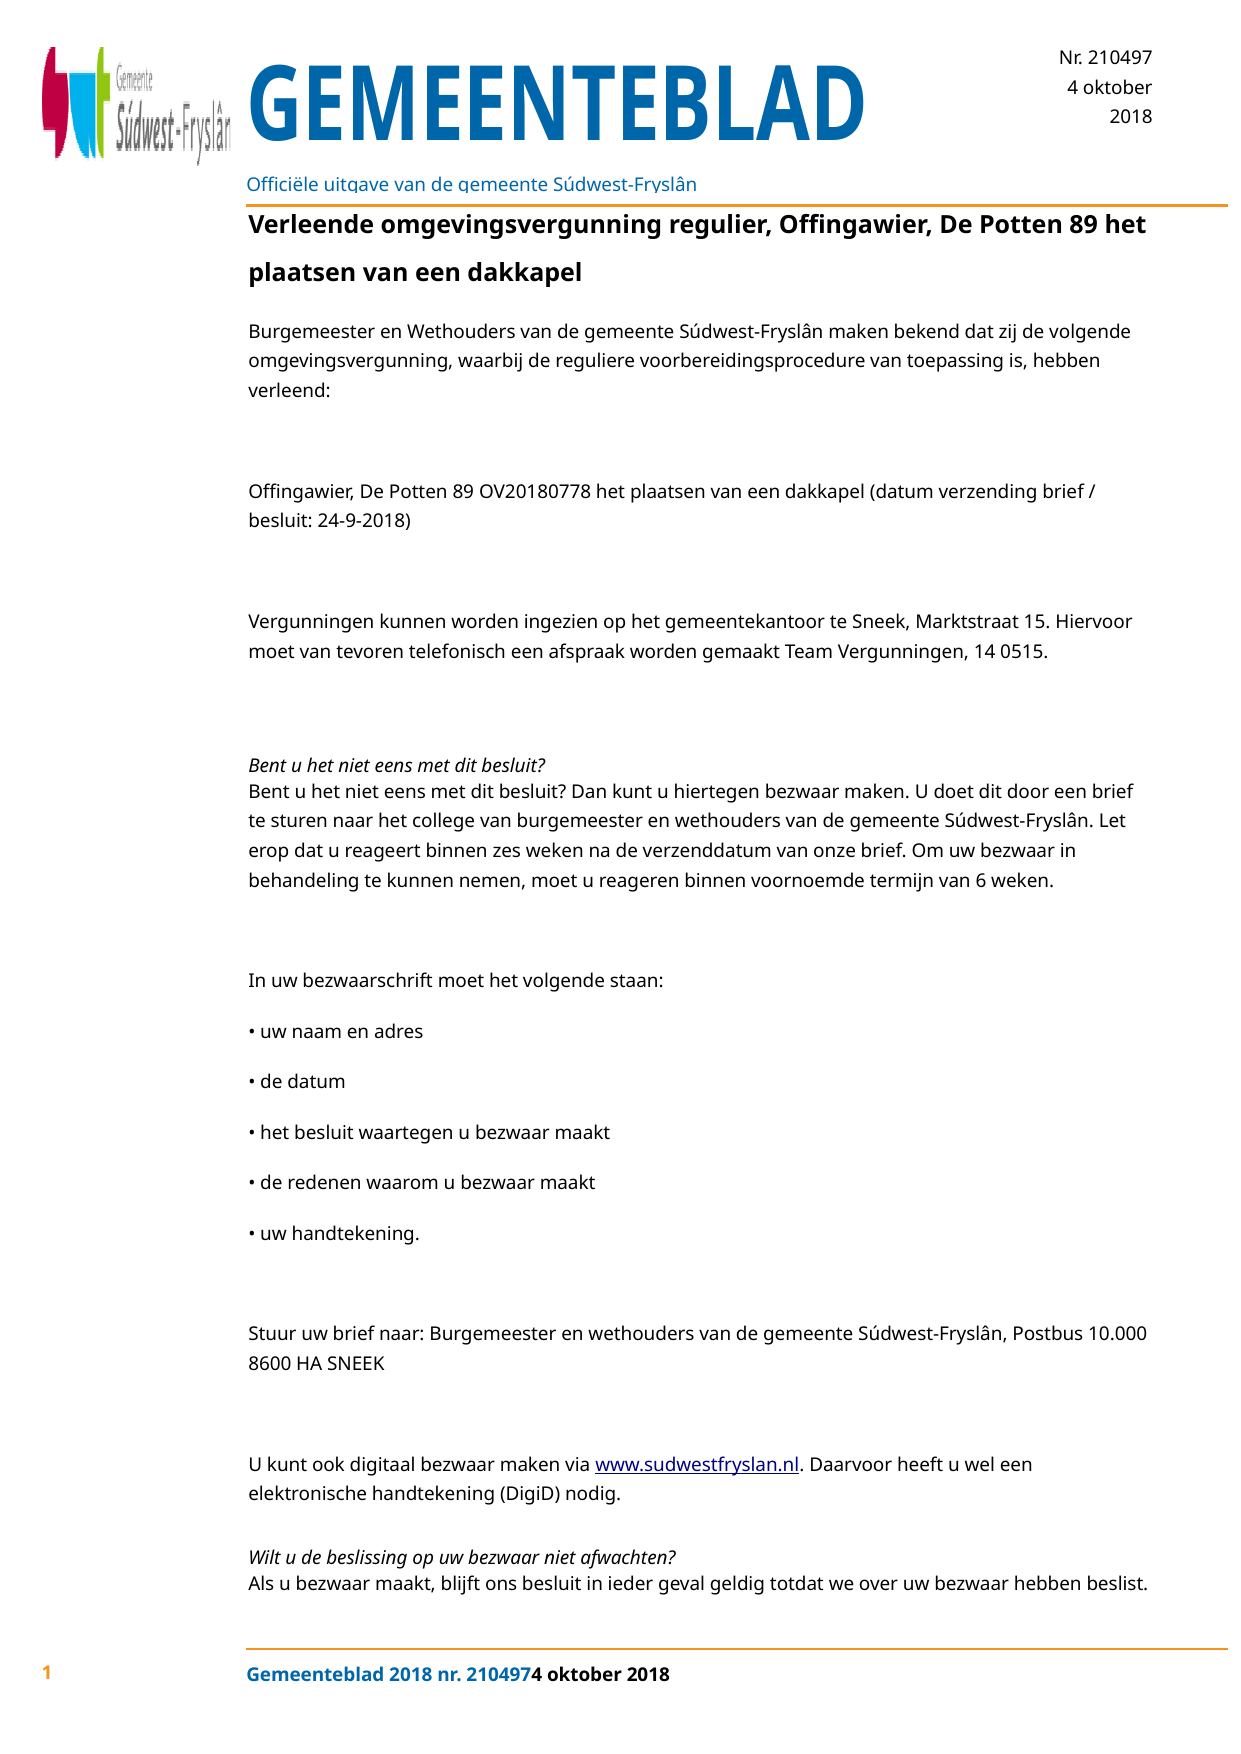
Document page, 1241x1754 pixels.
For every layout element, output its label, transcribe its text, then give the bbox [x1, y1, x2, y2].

text • het besluit waartegen u bezwaar maakt [248, 1119, 1152, 1144]
text Stuur uw brief naar: Burgemeester en wethouders van de gemeente Súdwest-Fryslân, Postbus 10.000 8600 HA SNEEK [248, 1321, 1152, 1376]
text Verleende omgevingsvergunning regulier, Offingawier, De Potten 89 het plaatsen van een dakkapel [248, 207, 1152, 288]
text Offingawier, De Potten 89 OV20180778 het plaatsen van een dakkapel (datum verzending brief / besluit: 24-9-2018) [248, 478, 1152, 533]
text Wilt u de beslissing op uw bezwaar niet afwachten? [248, 1544, 1152, 1570]
text • uw handtekening. [248, 1220, 1152, 1245]
text U kunt ook digitaal bezwaar maken via www.sudwestfryslan.nl. Daarvoor heeft u wel een elektronische handtekening (DigiD) nodig. [248, 1451, 1152, 1506]
text Bent u het niet eens met dit besluit? Dan kunt u hiertegen bezwaar maken. U doet dit door een brief te sturen naar het college van burgemeester en wethouders van de gemeente Súdwest-Fryslân. Let erop dat u reageert binnen zes weken na de verzenddatum van onze brief. Om uw bezwaar in behandeling te kunnen nemen, moet u reageren binnen voornoemde termijn van 6 weken. [248, 778, 1152, 892]
picture [41, 47, 231, 172]
text Vergunningen kunnen worden ingezien op het gemeentekantoor te Sneek, Marktstraat 15. Hiervoor moet van tevoren telefonisch een afspraak worden gemaakt Team Vergunningen, 14 0515. [248, 608, 1152, 664]
text Als u bezwaar maakt, blijft ons besluit in ieder geval geldig totdat we over uw bezwaar hebben beslist. [248, 1570, 1152, 1596]
text In uw bezwaarschrift moet het volgende staan: [248, 968, 1152, 993]
text • de datum [248, 1068, 1152, 1094]
text Bent u het niet eens met dit besluit? [248, 752, 1152, 778]
text • uw naam en adres [248, 1018, 1152, 1044]
text • de redenen waarom u bezwaar maakt [248, 1169, 1152, 1195]
text Burgemeester en Wethouders van de gemeente Súdwest-Fryslân maken bekend dat zij de volgende omgevingsvergunning, waarbij de reguliere voorbereidingsprocedure van toepassing is, hebben verleend: [248, 318, 1152, 403]
